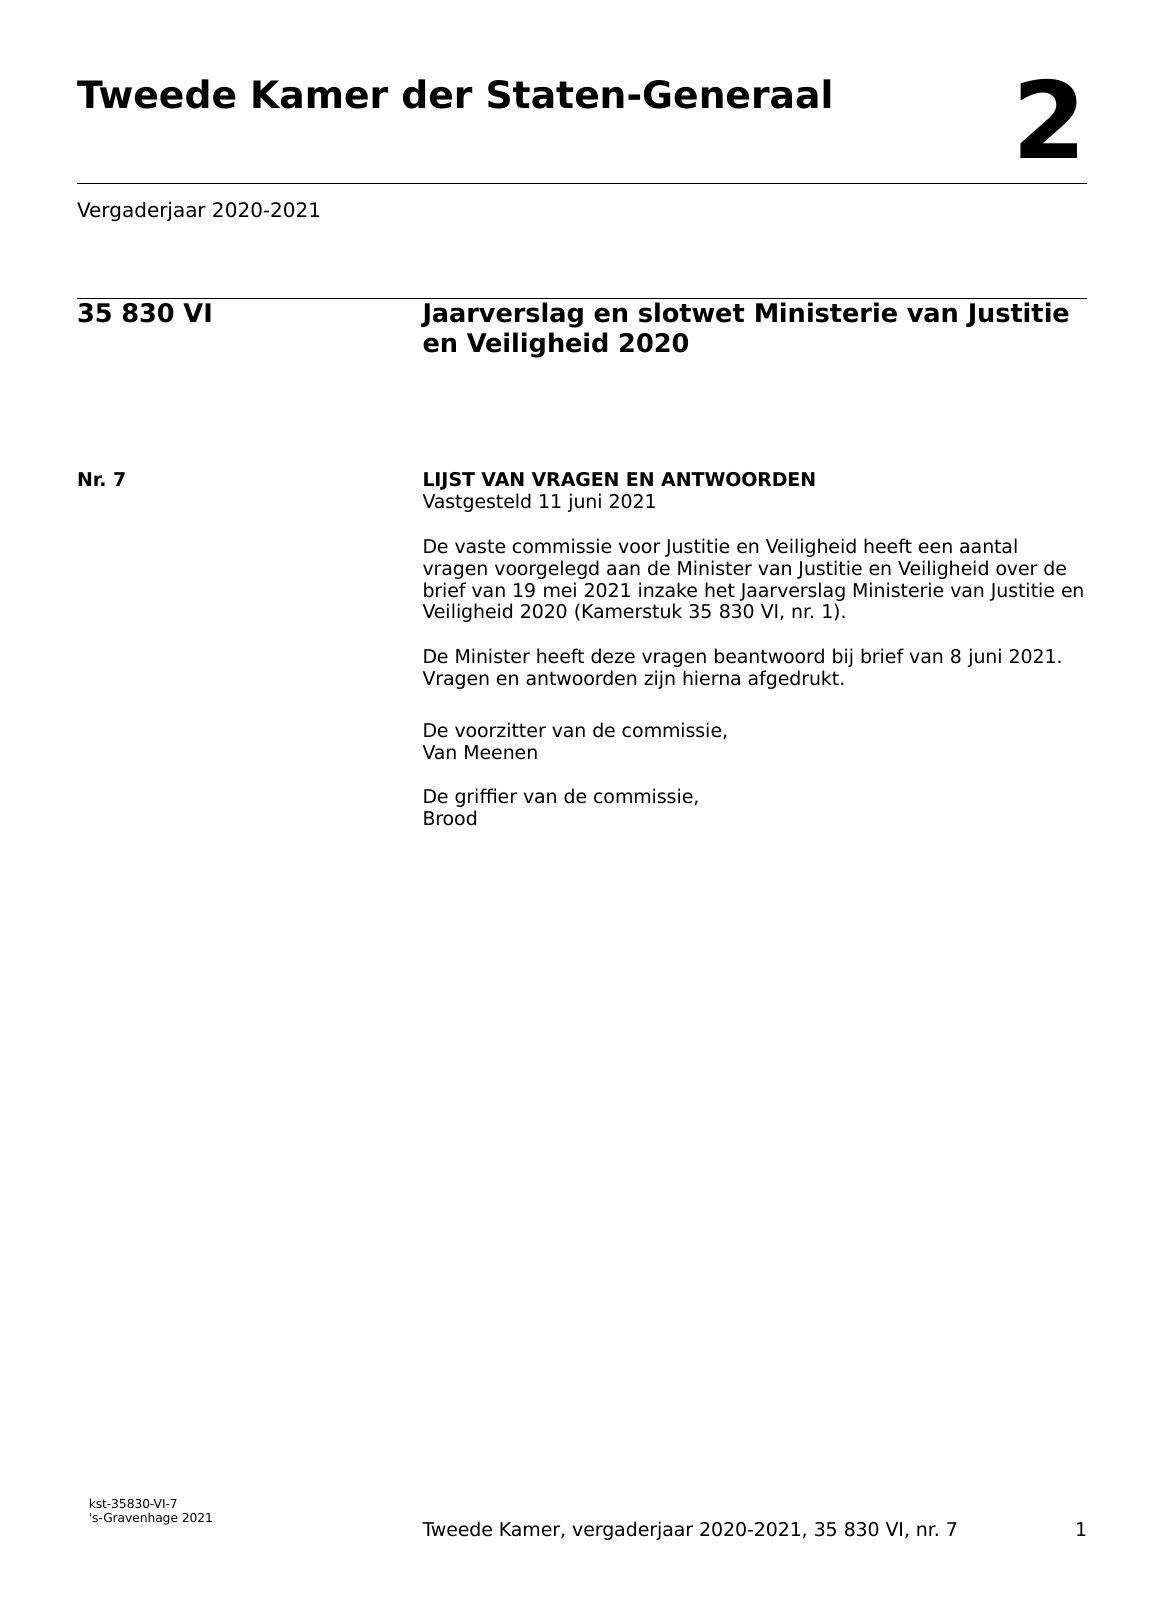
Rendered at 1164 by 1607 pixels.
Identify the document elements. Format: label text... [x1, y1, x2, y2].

table_cell Vergaderjaar 2020-2021 [77, 184, 1087, 298]
text De Minister heeft deze vragen beantwoord bij brief van 8 juni 2021. Vragen en antwoorden zijn hierna afgedrukt. [422, 646, 1087, 689]
text De voorzitter van de commissie, Van Meenen [422, 719, 1087, 763]
text kst-35830-VI-7 [88, 1497, 323, 1511]
text 's-Gravenhage 2021 [88, 1511, 323, 1525]
table_header Tweede Kamer der Staten-Generaal [77, 59, 886, 183]
subtitle Nr. 7 LIJST VAN VRAGEN EN ANTWOORDEN [77, 469, 1087, 491]
text De vaste commissie voor Justitie en Veiligheid heeft een aantal vragen voorgelegd aan de Minister van Justitie en Veiligheid over de brief van 19 mei 2021 inzake het Jaarverslag Ministerie van Justitie en Veiligheid 2020 (Kamerstuk 35 830 VI, nr. 1). [422, 536, 1087, 623]
text Vastgesteld 11 juni 2021 [422, 491, 1087, 513]
text De griffier van de commissie, Brood [422, 786, 1087, 830]
subtitle 35 830 VI Jaarverslag en slotwet Ministerie van Justitie en Veiligheid 2020 [77, 299, 1087, 358]
table_header 2 [886, 59, 1087, 183]
